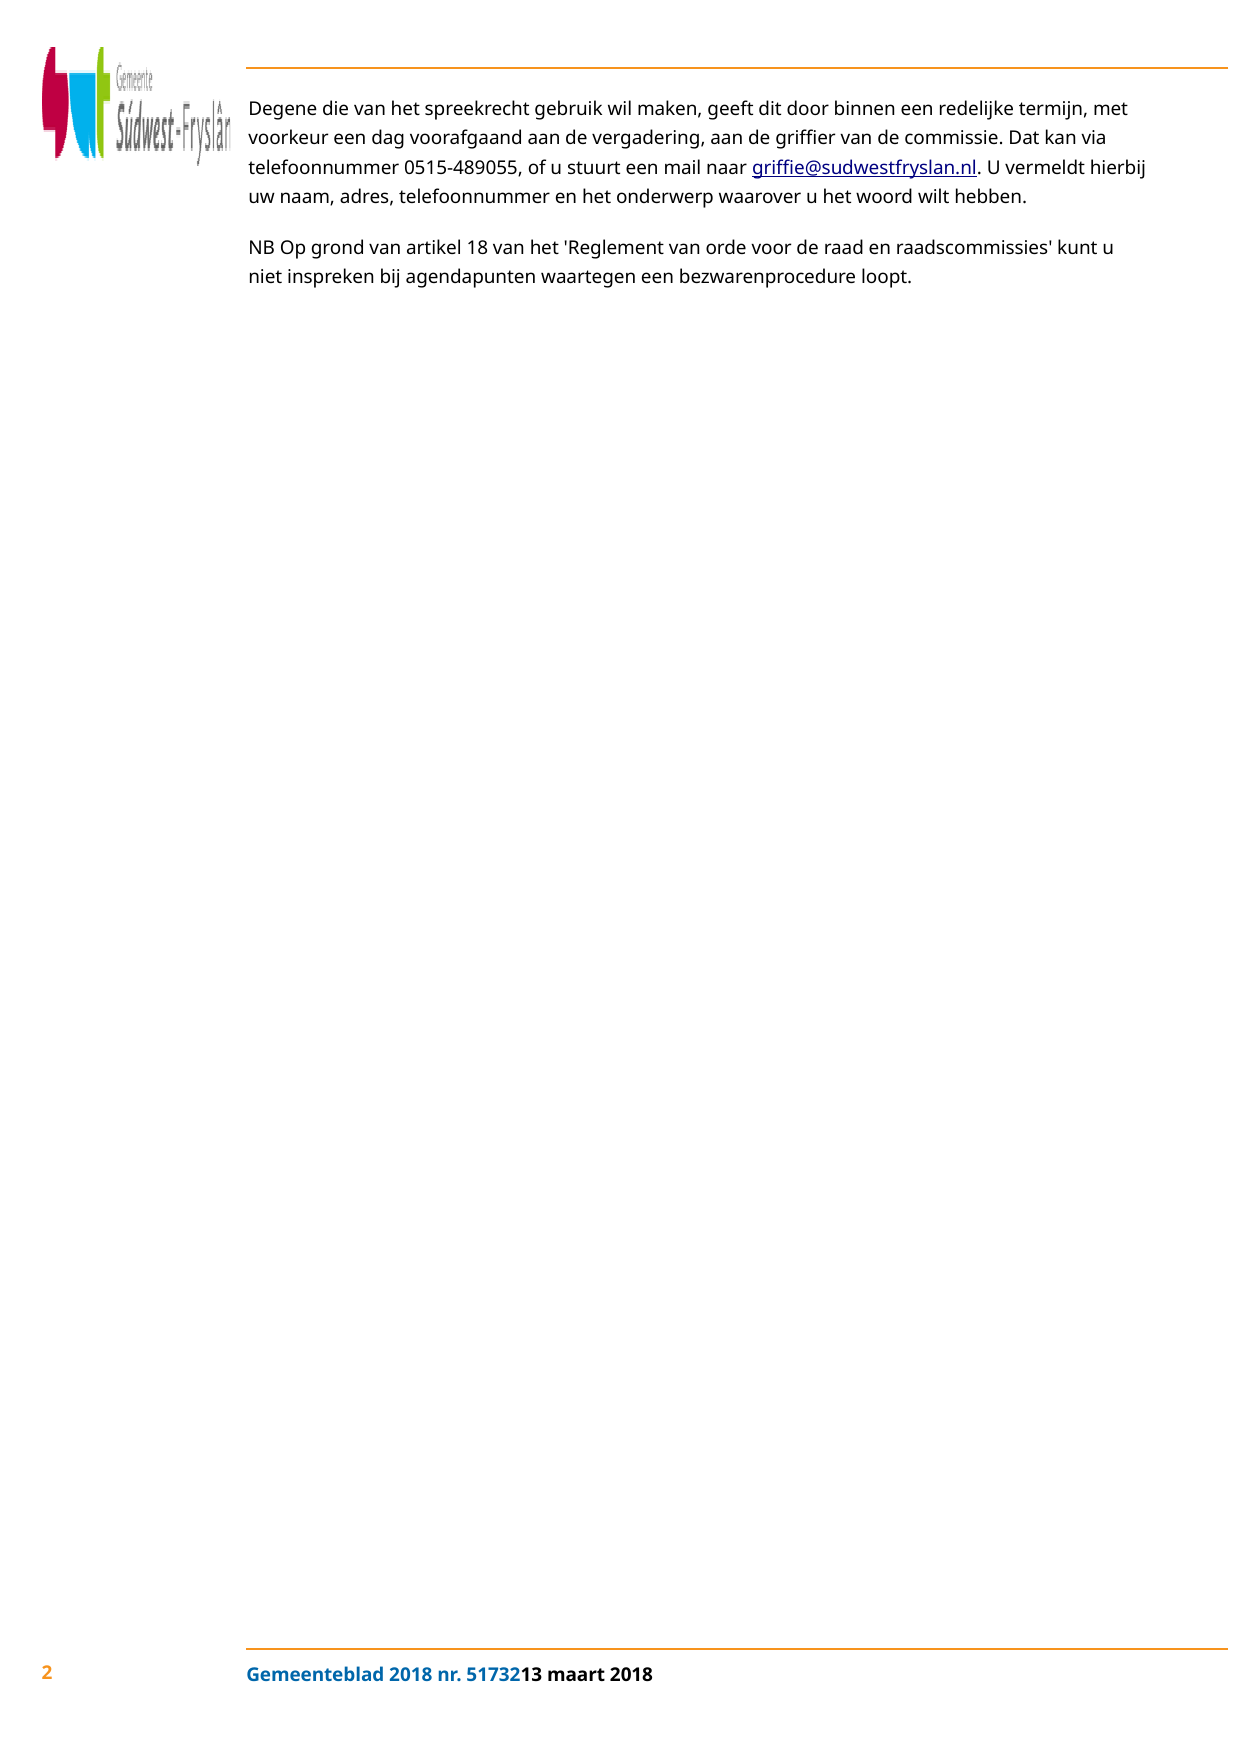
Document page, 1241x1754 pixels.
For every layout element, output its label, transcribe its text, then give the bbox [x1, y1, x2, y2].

text Degene die van het spreekrecht gebruik wil maken, geeft dit door binnen een redelijke termijn, met voorkeur een dag voorafgaand aan de vergadering, aan de griffier van de commissie. Dat kan via telefoonnummer 0515-489055, of u stuurt een mail naar griffie@sudwestfryslan.nl. U vermeldt hierbij uw naam, adres, telefoonnummer en het onderwerp waarover u het woord wilt hebben. [248, 95, 1152, 209]
text NB Op grond van artikel 18 van het 'Reglement van orde voor de raad en raadscommissies' kunt u niet inspreken bij agendapunten waartegen een bezwarenprocedure loopt. [248, 234, 1152, 289]
picture [41, 47, 231, 172]
